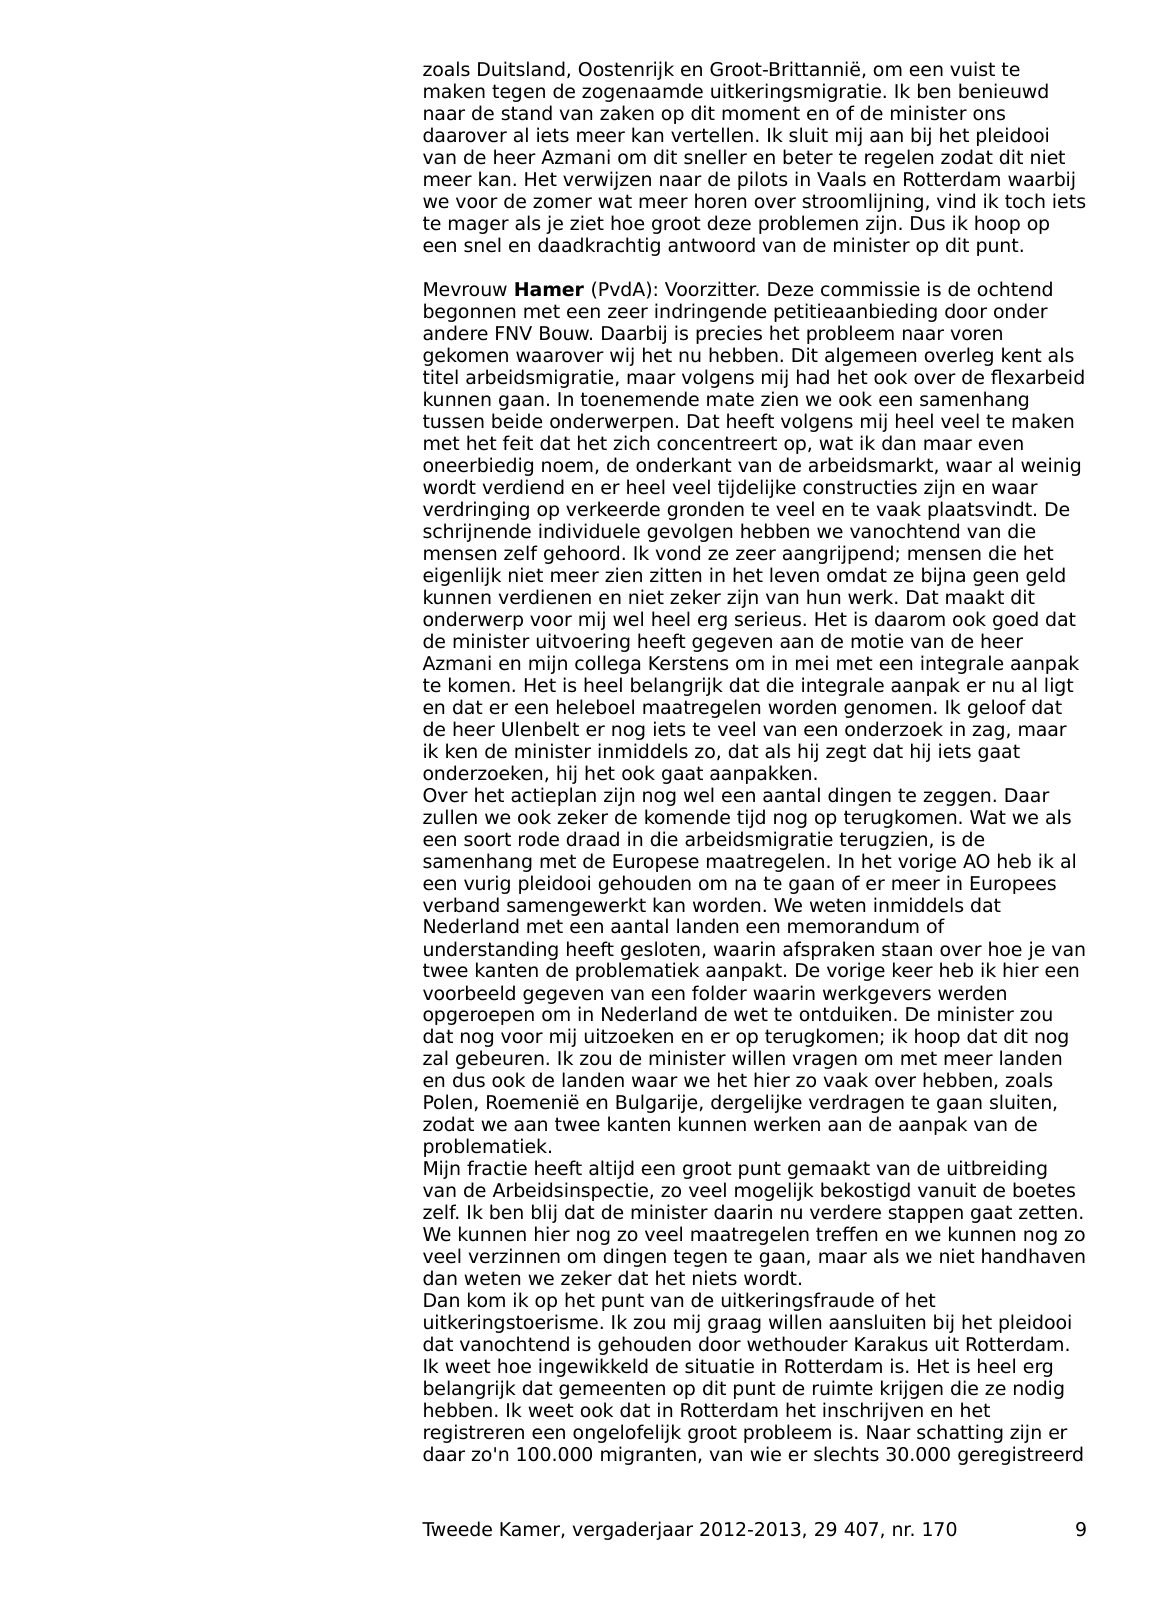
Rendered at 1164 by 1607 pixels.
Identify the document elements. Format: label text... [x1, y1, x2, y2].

text Mevrouw Hamer (PvdA): Voorzitter. Deze commissie is de ochtend begonnen met een zeer indringende petitieaanbieding door onder andere FNV Bouw. Daarbij is precies het probleem naar voren gekomen waarover wij het nu hebben. Dit algemeen overleg kent als titel arbeidsmigratie, maar volgens mij had het ook over de flexarbeid kunnen gaan. In toenemende mate zien we ook een samenhang tussen beide onderwerpen. Dat heeft volgens mij heel veel te maken met het feit dat het zich concentreert op, wat ik dan maar even oneerbiedig noem, de onderkant van de arbeidsmarkt, waar al weinig wordt verdiend en er heel veel tijdelijke constructies zijn en waar verdringing op verkeerde gronden te veel en te vaak plaatsvindt. De schrijnende individuele gevolgen hebben we vanochtend van die mensen zelf gehoord. Ik vond ze zeer aangrijpend; mensen die het eigenlijk niet meer zien zitten in het leven omdat ze bijna geen geld kunnen verdienen en niet zeker zijn van hun werk. Dat maakt dit onderwerp voor mij wel heel erg serieus. Het is daarom ook goed dat de minister uitvoering heeft gegeven aan de motie van de heer Azmani en mijn collega Kerstens om in mei met een integrale aanpak te komen. Het is heel belangrijk dat die integrale aanpak er nu al ligt en dat er een heleboel maatregelen worden genomen. Ik geloof dat de heer Ulenbelt er nog iets te veel van een onderzoek in zag, maar ik ken de minister inmiddels zo, dat als hij zegt dat hij iets gaat onderzoeken, hij het ook gaat aanpakken. [422, 279, 1087, 784]
text zoals Duitsland, Oostenrijk en Groot-Brittannië, om een vuist te maken tegen de zogenaamde uitkeringsmigratie. Ik ben benieuwd naar de stand van zaken op dit moment en of de minister ons daarover al iets meer kan vertellen. Ik sluit mij aan bij het pleidooi van de heer Azmani om dit sneller en beter te regelen zodat dit niet meer kan. Het verwijzen naar de pilots in Vaals en Rotterdam waarbij we voor de zomer wat meer horen over stroomlijning, vind ik toch iets te mager als je ziet hoe groot deze problemen zijn. Dus ik hoop op een snel en daadkrachtig antwoord van de minister op dit punt. [422, 59, 1087, 257]
text Mijn fractie heeft altijd een groot punt gemaakt van de uitbreiding van de Arbeidsinspectie, zo veel mogelijk bekostigd vanuit de boetes zelf. Ik ben blij dat de minister daarin nu verdere stappen gaat zetten. We kunnen hier nog zo veel maatregelen treffen en we kunnen nog zo veel verzinnen om dingen tegen te gaan, maar als we niet handhaven dan weten we zeker dat het niets wordt. [422, 1158, 1087, 1290]
text Over het actieplan zijn nog wel een aantal dingen te zeggen. Daar zullen we ook zeker de komende tijd nog op terugkomen. Wat we als een soort rode draad in die arbeidsmigratie terugzien, is de samenhang met de Europese maatregelen. In het vorige AO heb ik al een vurig pleidooi gehouden om na te gaan of er meer in Europees verband samengewerkt kan worden. We weten inmiddels dat Nederland met een aantal landen een memorandum of understanding heeft gesloten, waarin afspraken staan over hoe je van twee kanten de problematiek aanpakt. De vorige keer heb ik hier een voorbeeld gegeven van een folder waarin werkgevers werden opgeroepen om in Nederland de wet te ontduiken. De minister zou dat nog voor mij uitzoeken en er op terugkomen; ik hoop dat dit nog zal gebeuren. Ik zou de minister willen vragen om met meer landen en dus ook de landen waar we het hier zo vaak over hebben, zoals Polen, Roemenië en Bulgarije, dergelijke verdragen te gaan sluiten, zodat we aan twee kanten kunnen werken aan de aanpak van de problematiek. [422, 784, 1087, 1158]
text Dan kom ik op het punt van de uitkeringsfraude of het uitkeringstoerisme. Ik zou mij graag willen aansluiten bij het pleidooi dat vanochtend is gehouden door wethouder Karakus uit Rotterdam. Ik weet hoe ingewikkeld de situatie in Rotterdam is. Het is heel erg belangrijk dat gemeenten op dit punt de ruimte krijgen die ze nodig hebben. Ik weet ook dat in Rotterdam het inschrijven en het registreren een ongelofelijk groot probleem is. Naar schatting zijn er daar zo'n 100.000 migranten, van wie er slechts 30.000 geregistreerd [422, 1290, 1087, 1466]
